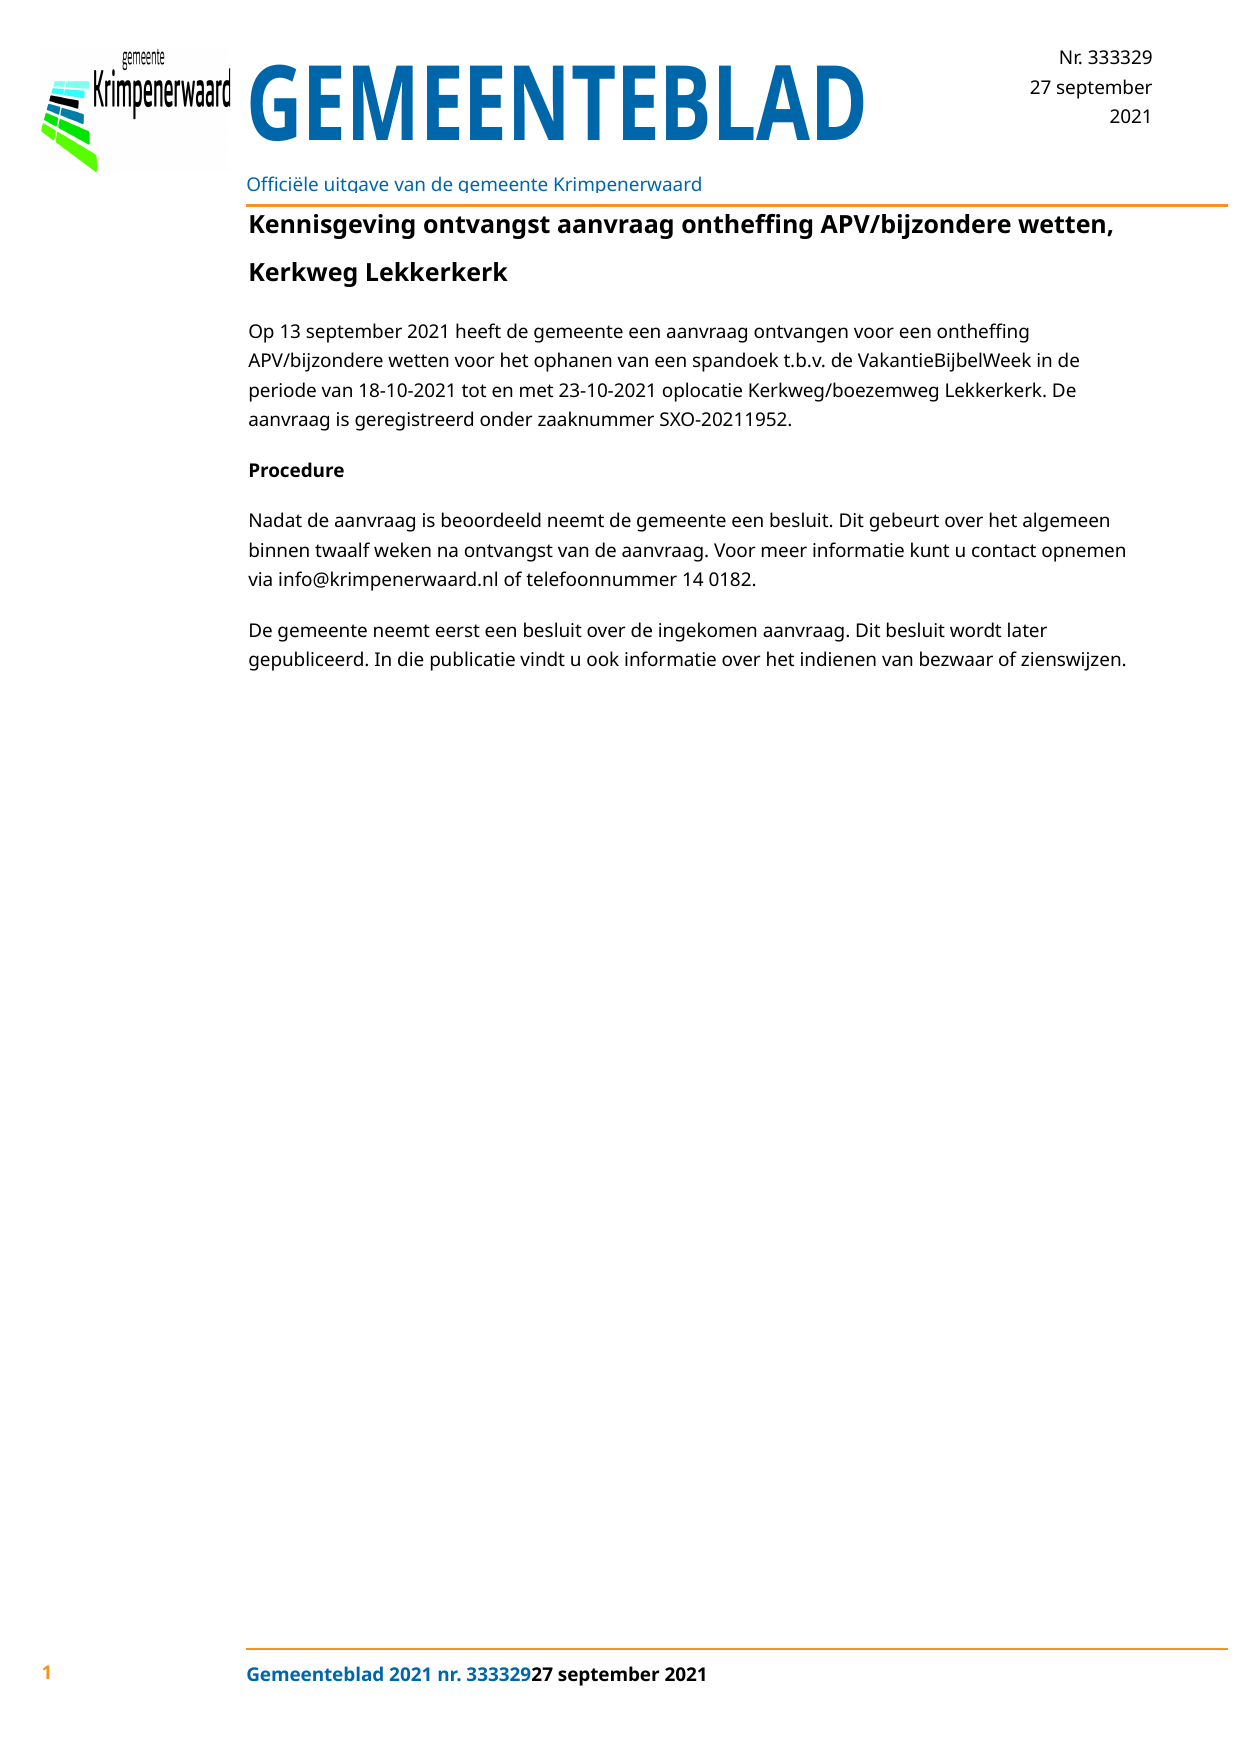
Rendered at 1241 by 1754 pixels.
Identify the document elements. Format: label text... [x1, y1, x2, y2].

picture [41, 47, 231, 172]
text Nadat de aanvraag is beoordeeld neemt de gemeente een besluit. Dit gebeurt over het algemeen binnen twaalf weken na ontvangst van de aanvraag. Voor meer informatie kunt u contact opnemen via info@krimpenerwaard.nl of telefoonnummer 14 0182. [248, 507, 1152, 592]
text De gemeente neemt eerst een besluit over de ingekomen aanvraag. Dit besluit wordt later gepubliceerd. In die publicatie vindt u ook informatie over het indienen van bezwaar of zienswijzen. [248, 617, 1152, 672]
text Op 13 september 2021 heeft de gemeente een aanvraag ontvangen voor een ontheffing APV/bijzondere wetten voor het ophanen van een spandoek t.b.v. de VakantieBijbelWeek in de periode van 18-10-2021 tot en met 23-10-2021 oplocatie Kerkweg/boezemweg Lekkerkerk. De aanvraag is geregistreerd onder zaaknummer SXO-20211952. [248, 318, 1152, 432]
text Procedure [248, 457, 1152, 483]
text Kennisgeving ontvangst aanvraag ontheffing APV/bijzondere wetten, Kerkweg Lekkerkerk [248, 207, 1152, 288]
